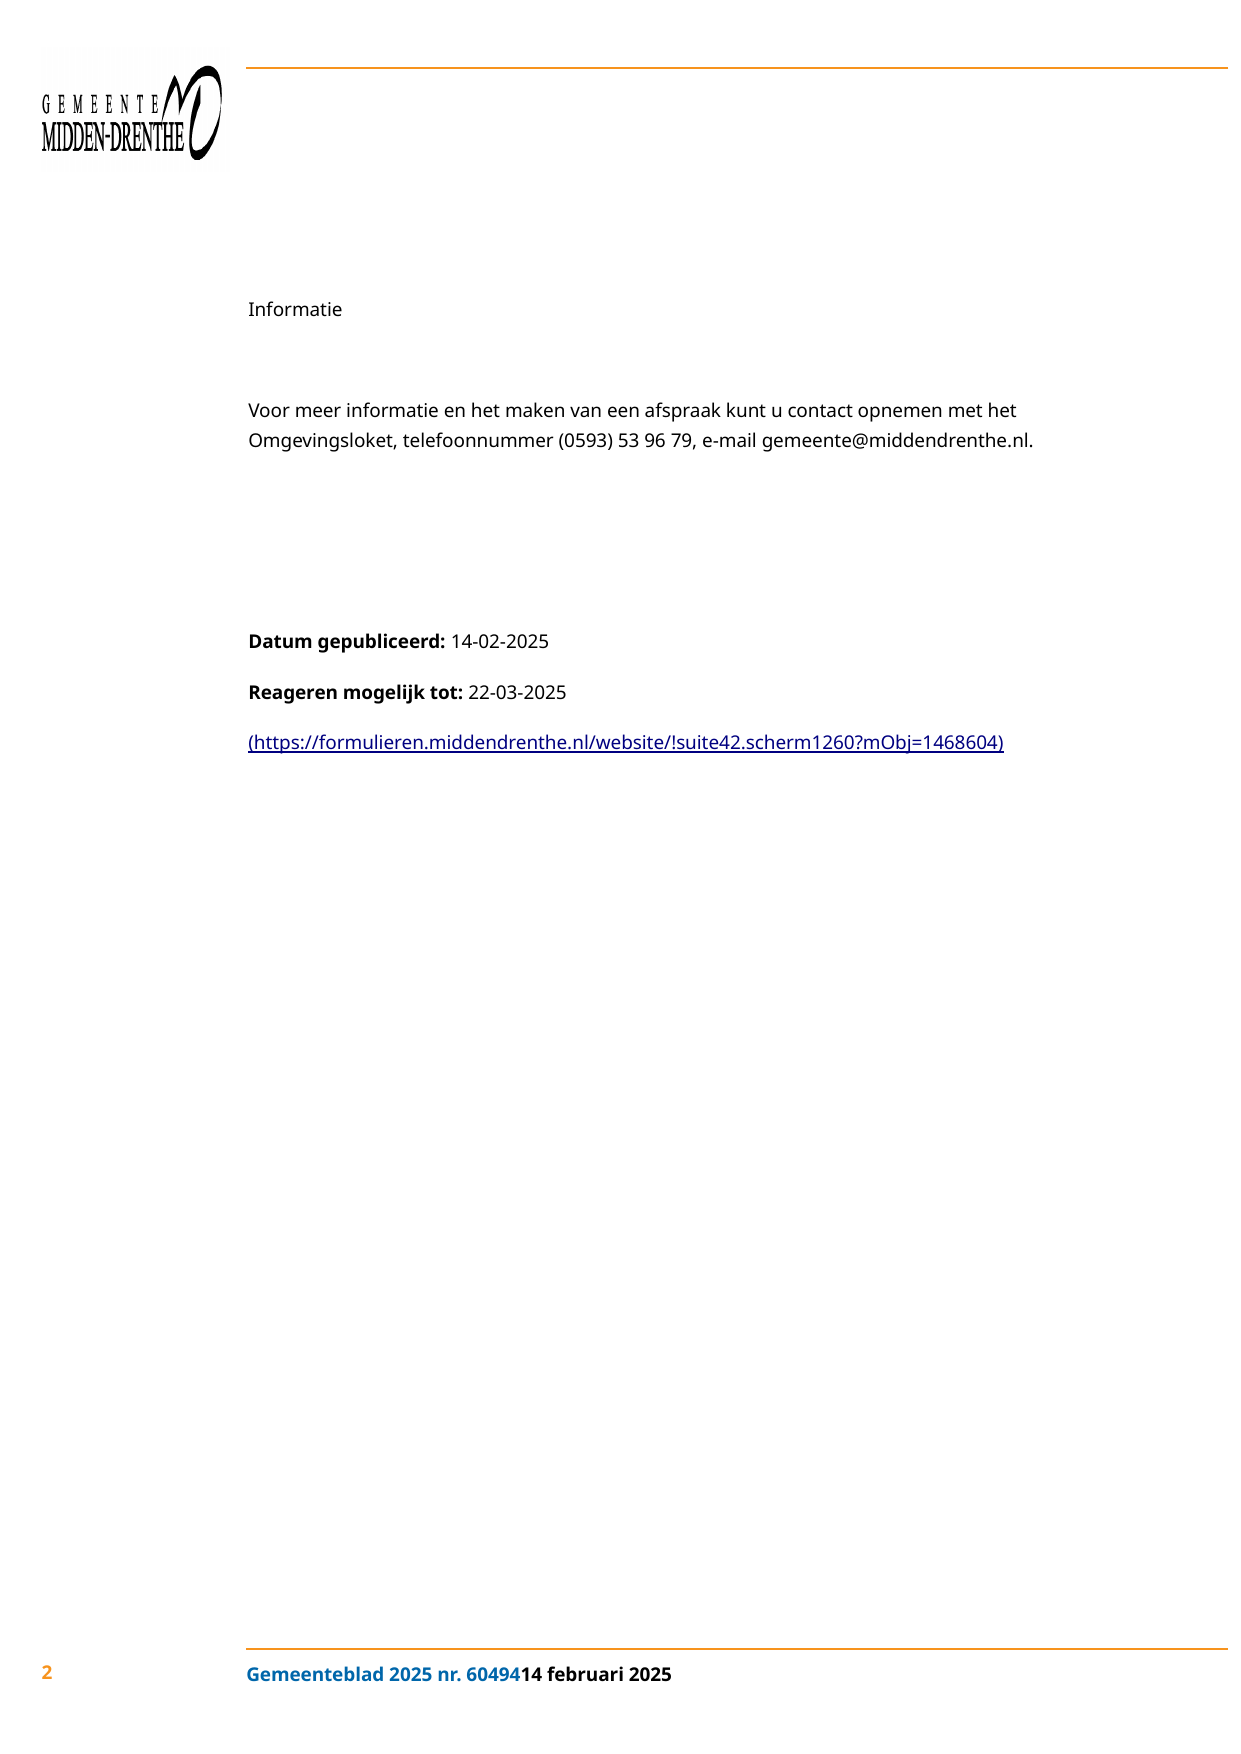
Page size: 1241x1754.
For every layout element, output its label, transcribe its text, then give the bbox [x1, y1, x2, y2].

text Reageren mogelijk tot: 22-03-2025 [248, 679, 1152, 705]
text Informatie [248, 296, 1152, 322]
text Datum gepubliceerd: 14-02-2025 [248, 628, 1152, 654]
picture [41, 47, 231, 172]
text (https://formulieren.middendrenthe.nl/website/!suite42.scherm1260?mObj=1468604) [248, 729, 1152, 755]
text Voor meer informatie en het maken van een afspraak kunt u contact opnemen met het Omgevingsloket, telefoonnummer (0593) 53 96 79, e-mail gemeente@middendrenthe.nl. [248, 397, 1152, 453]
